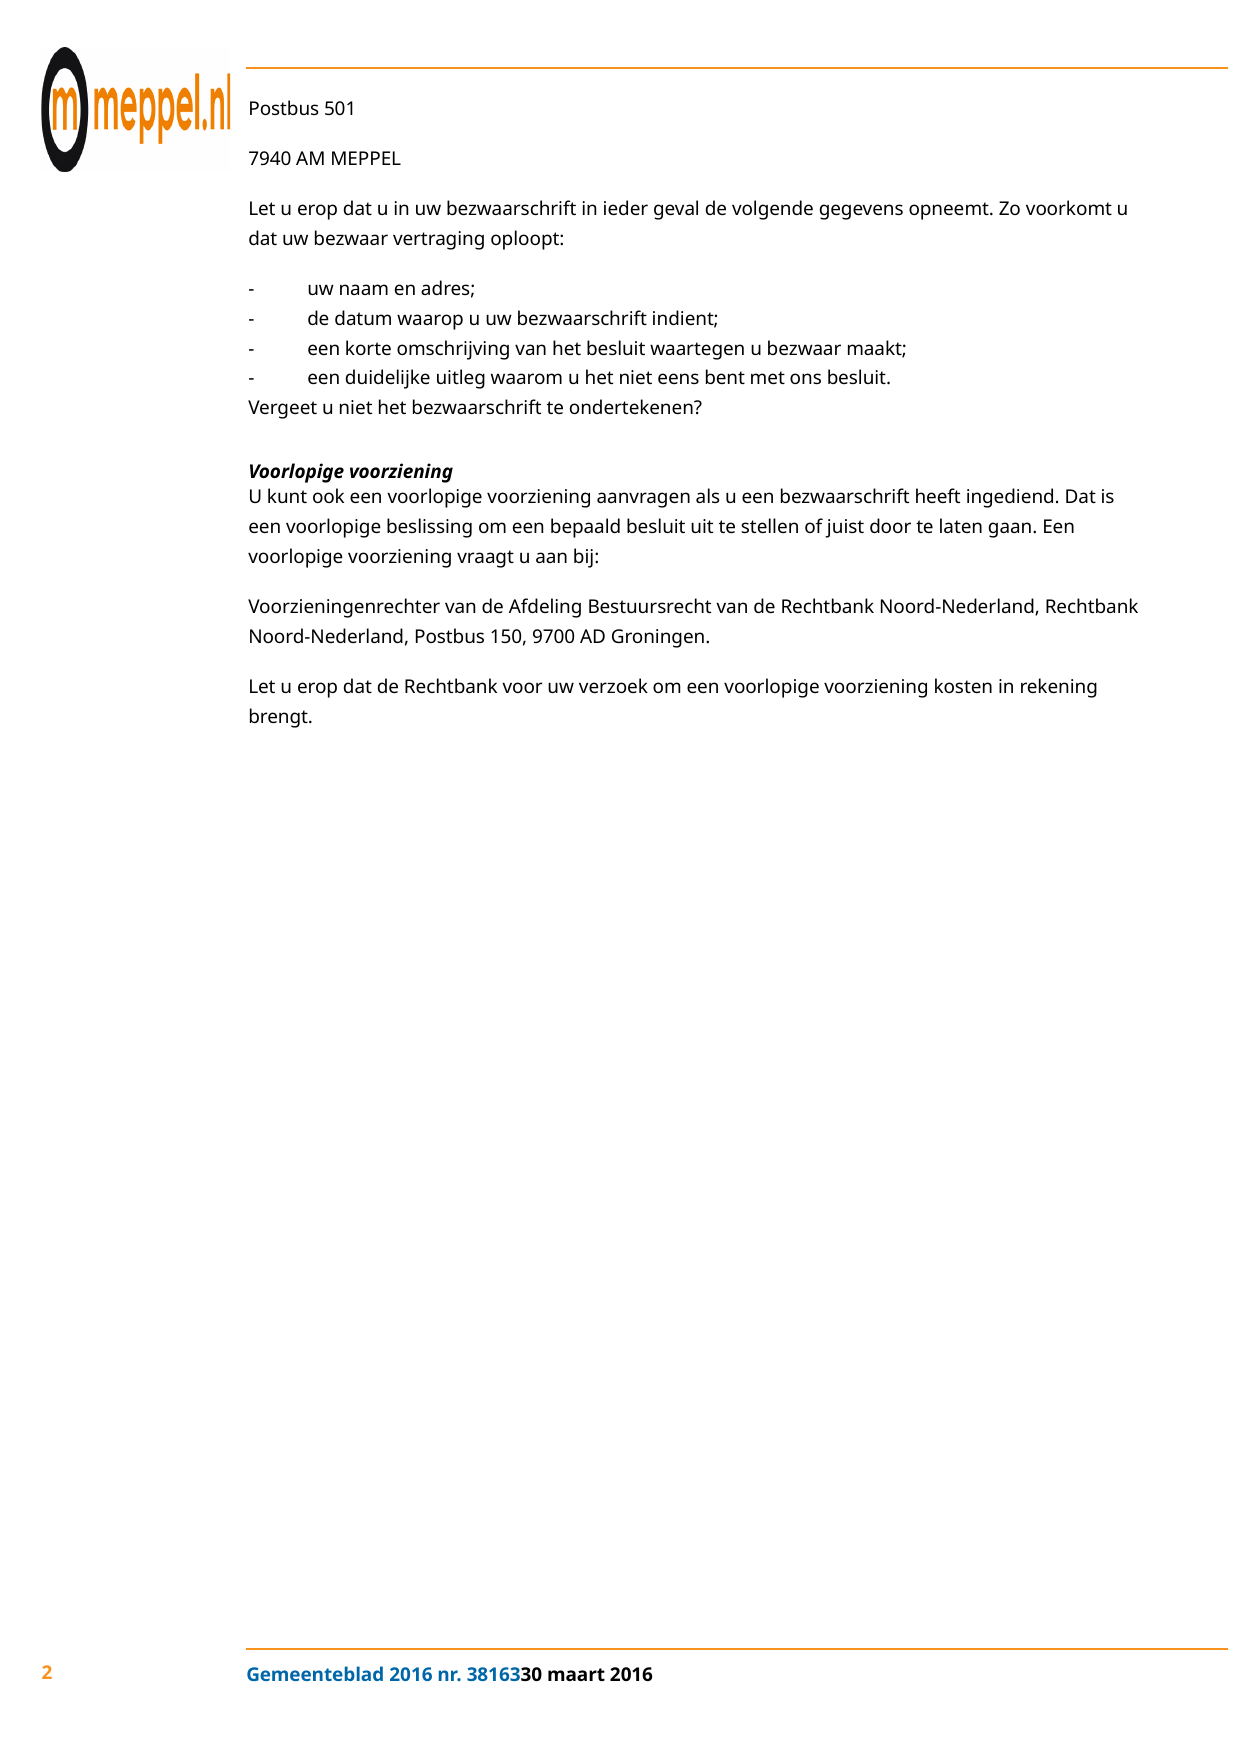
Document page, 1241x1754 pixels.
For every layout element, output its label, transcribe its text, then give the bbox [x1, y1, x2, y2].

list uw naam en adres; [248, 276, 1152, 301]
text Voorlopige voorziening [248, 458, 1152, 484]
text Let u erop dat u in uw bezwaarschrift in ieder geval de volgende gegevens opneemt. Zo voorkomt u dat uw bezwaar vertraging oploopt: [248, 196, 1152, 251]
text Let u erop dat de Rechtbank voor uw verzoek om een voorlopige voorziening kosten in rekening brengt. [248, 673, 1152, 728]
picture [41, 47, 231, 172]
list een duidelijke uitleg waarom u het niet eens bent met ons besluit. [248, 364, 1152, 390]
text Voorzieningenrechter van de Afdeling Bestuursrecht van de Rechtbank Noord-Nederland, Rechtbank Noord-Nederland, Postbus 150, 9700 AD Groningen. [248, 593, 1152, 648]
text 7940 AM MEPPEL [248, 145, 1152, 171]
text Vergeet u niet het bezwaarschrift te ondertekenen? [248, 394, 1152, 420]
text U kunt ook een voorlopige voorziening aanvragen als u een bezwaarschrift heeft ingediend. Dat is een voorlopige beslissing om een bepaald besluit uit te stellen of juist door te laten gaan. Een voorlopige voorziening vraagt u aan bij: [248, 484, 1152, 568]
list een korte omschrijving van het besluit waartegen u bezwaar maakt; [248, 335, 1152, 361]
list de datum waarop u uw bezwaarschrift indient; [248, 305, 1152, 331]
text Postbus 501 [248, 95, 1152, 121]
